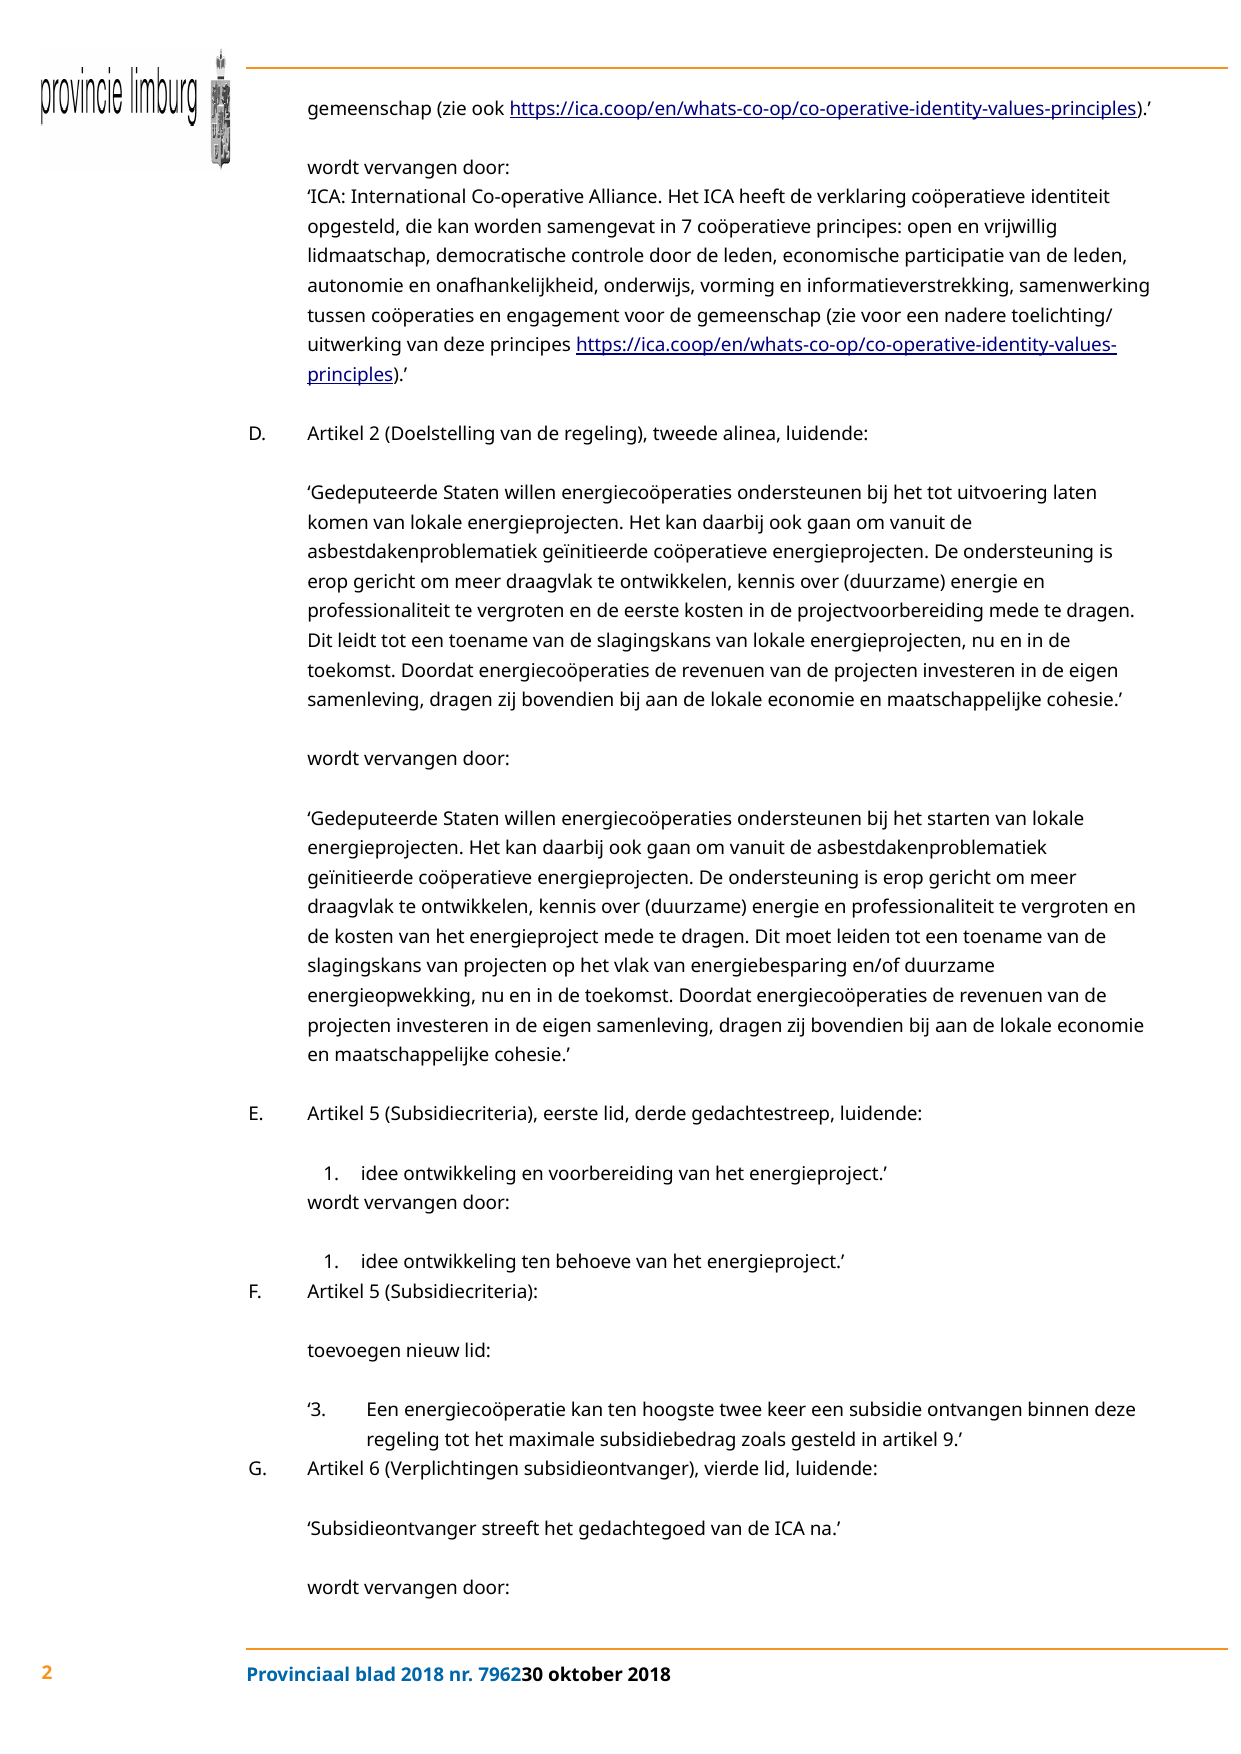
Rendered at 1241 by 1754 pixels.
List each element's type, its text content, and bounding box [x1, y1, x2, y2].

list ‘Gedeputeerde Staten willen energiecoöperaties ondersteunen bij het starten van lokale energieprojecten. Het kan daarbij ook gaan om vanuit de asbestdakenproblematiek geïnitieerde coöperatieve energieprojecten. De ondersteuning is erop gericht om meer draagvlak te ontwikkelen, kennis over (duurzame) energie en professionaliteit te vergroten en de kosten van het energieproject mede te dragen. Dit moet leiden tot een toename van de slagingskans van projecten op het vlak van energiebesparing en/of duurzame energieopwekking, nu en in de toekomst. Doordat energiecoöperaties de revenuen van de projecten investeren in de eigen samenleving, dragen zij bovendien bij aan de lokale economie en maatschappelijke cohesie.’ [248, 805, 1152, 1067]
list Artikel 2 (Doelstelling van de regeling), tweede alinea, luidende: [248, 420, 1152, 446]
list wordt vervangen door: [248, 746, 1152, 771]
list wordt vervangen door: [248, 154, 1152, 180]
picture [41, 47, 231, 172]
list Een energiecoöperatie kan ten hoogste twee keer een subsidie ontvangen binnen deze regeling tot het maximale subsidiebedrag zoals gesteld in artikel 9.’ [307, 1396, 1152, 1452]
list Artikel 6 (Verplichtingen subsidieontvanger), vierde lid, luidende: [248, 1456, 1152, 1481]
list Artikel 5 (Subsidiecriteria): [248, 1278, 1152, 1304]
list Artikel 5 (Subsidiecriteria), eerste lid, derde gedachtestreep, luidende: [248, 1101, 1152, 1126]
list wordt vervangen door: [248, 1574, 1152, 1600]
list gemeenschap (zie ook https://ica.coop/en/whats-co-op/co-operative-identity-values-principles).’ [248, 95, 1152, 121]
list idee ontwikkeling ten behoeve van het energieproject.’ [323, 1248, 1152, 1274]
list idee ontwikkeling en voorbereiding van het energieproject.’ [323, 1160, 1152, 1186]
list ‘ICA: International Co-operative Alliance. Het ICA heeft de verklaring coöperatieve identiteit opgesteld, die kan worden samengevat in 7 coöperatieve principes: open en vrijwillig lidmaatschap, democratische controle door de leden, economische participatie van de leden, autonomie en onafhankelijkheid, onderwijs, vorming en informatieverstrekking, samenwerking tussen coöperaties en engagement voor de gemeenschap (zie voor een nadere toelichting/ uitwerking van deze principes https://ica.coop/en/whats-co-op/co-operative-identity-values-principles).’ [248, 183, 1152, 387]
list ‘Gedeputeerde Staten willen energiecoöperaties ondersteunen bij het tot uitvoering laten komen van lokale energieprojecten. Het kan daarbij ook gaan om vanuit de asbestdakenproblematiek geïnitieerde coöperatieve energieprojecten. De ondersteuning is erop gericht om meer draagvlak te ontwikkelen, kennis over (duurzame) energie en professionaliteit te vergroten en de eerste kosten in de projectvoorbereiding mede te dragen. Dit leidt tot een toename van de slagingskans van lokale energieprojecten, nu en in de toekomst. Doordat energiecoöperaties de revenuen van de projecten investeren in de eigen samenleving, dragen zij bovendien bij aan de lokale economie en maatschappelijke cohesie.’ [248, 479, 1152, 712]
list toevoegen nieuw lid: [248, 1337, 1152, 1363]
list ‘Subsidieontvanger streeft het gedachtegoed van de ICA na.’ [248, 1515, 1152, 1541]
list wordt vervangen door: [248, 1189, 1152, 1215]
